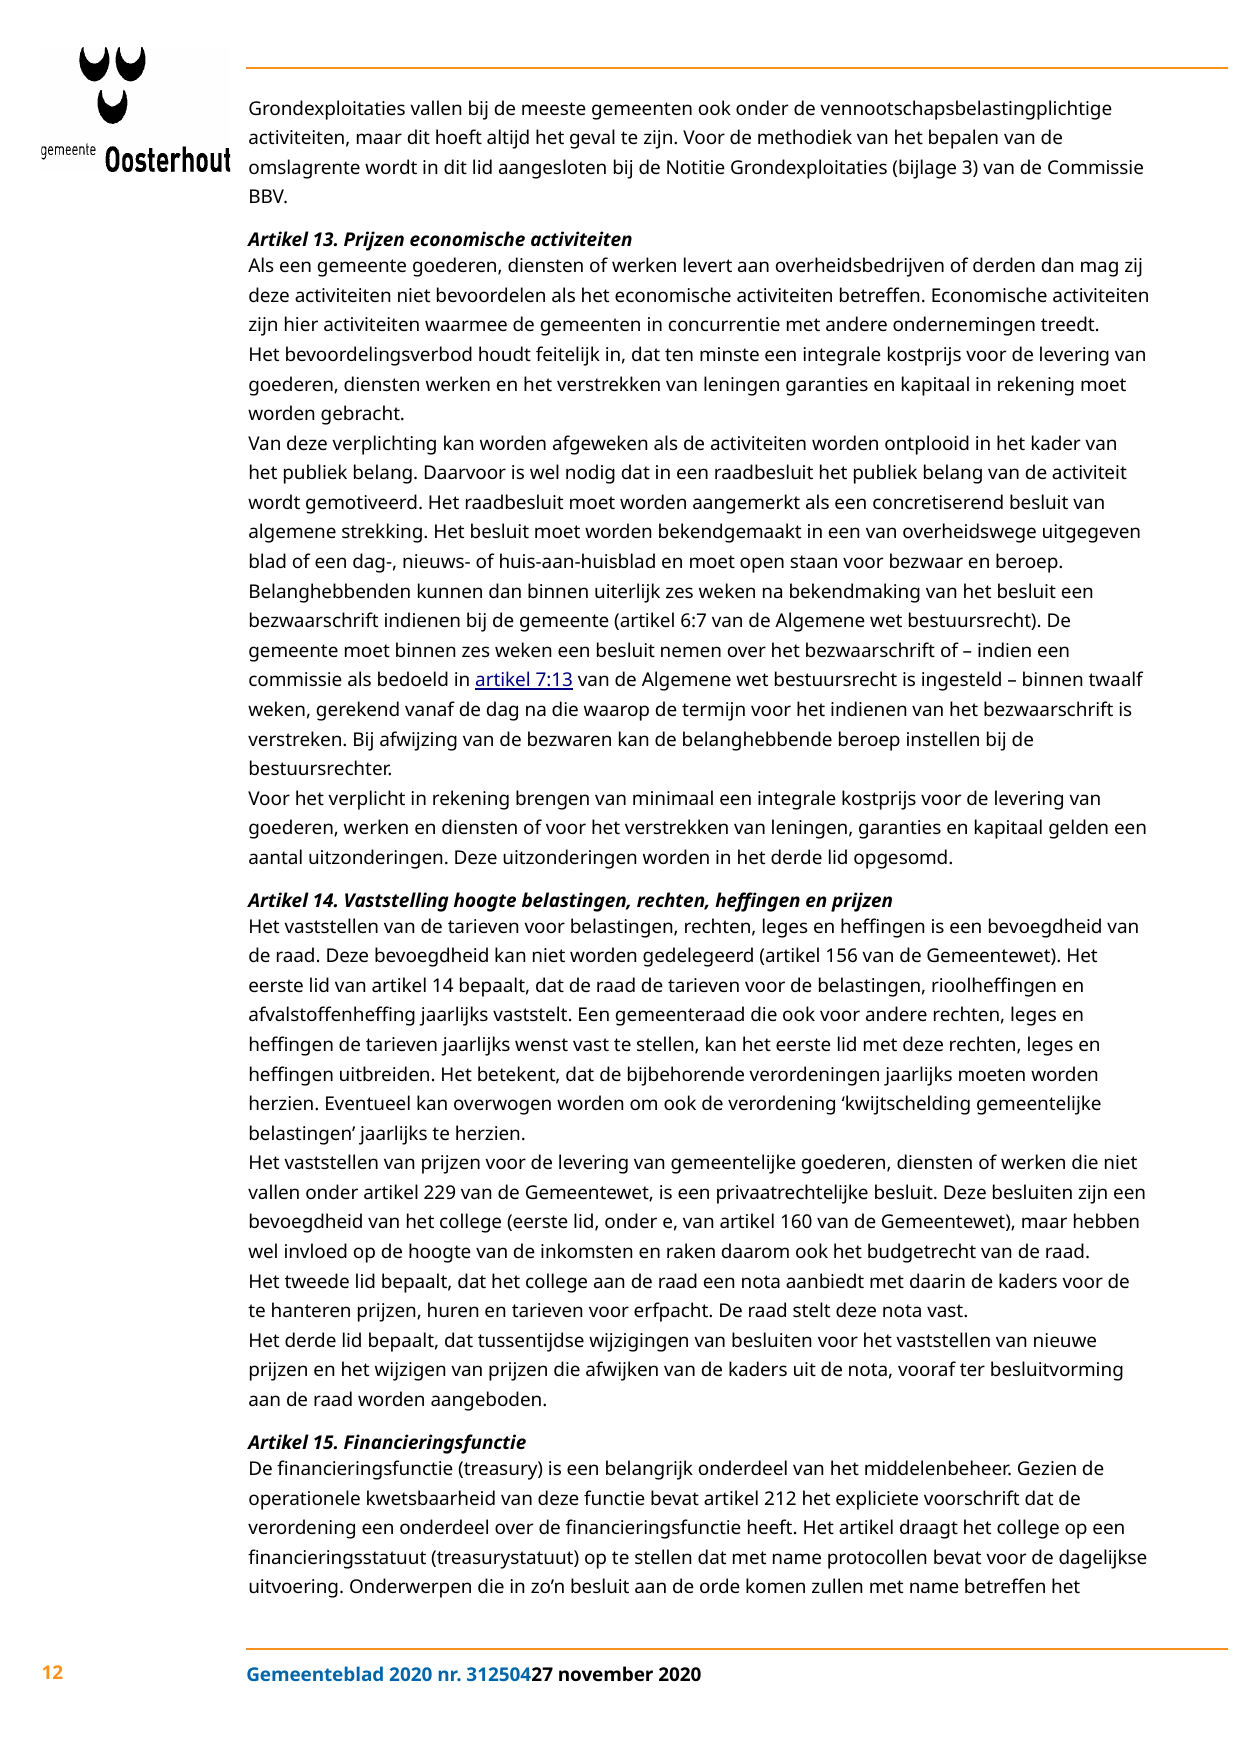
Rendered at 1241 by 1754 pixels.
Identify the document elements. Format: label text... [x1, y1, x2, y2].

text Als een gemeente goederen, diensten of werken levert aan overheidsbedrijven of derden dan mag zij deze activiteiten niet bevoordelen als het economische activiteiten betreffen. Economische activiteiten zijn hier activiteiten waarmee de gemeenten in concurrentie met andere ondernemingen treedt. [248, 252, 1152, 337]
text Artikel 14. Vaststelling hoogte belastingen, rechten, heffingen en prijzen [248, 887, 1152, 913]
text Het vaststellen van de tarieven voor belastingen, rechten, leges en heffingen is een bevoegdheid van de raad. Deze bevoegdheid kan niet worden gedelegeerd (artikel 156 van de Gemeentewet). Het eerste lid van artikel 14 bepaalt, dat de raad de tarieven voor de belastingen, rioolheffingen en afvalstoffenheffing jaarlijks vaststelt. Een gemeenteraad die ook voor andere rechten, leges en heffingen de tarieven jaarlijks wenst vast te stellen, kan het eerste lid met deze rechten, leges en heffingen uitbreiden. Het betekent, dat de bijbehorende verordeningen jaarlijks moeten worden herzien. Eventueel kan overwogen worden om ook de verordening ‘kwijtschelding gemeentelijke belastingen’ jaarlijks te herzien. [248, 913, 1152, 1146]
text Van deze verplichting kan worden afgeweken als de activiteiten worden ontplooid in het kader van het publiek belang. Daarvoor is wel nodig dat in een raadbesluit het publiek belang van de activiteit wordt gemotiveerd. Het raadbesluit moet worden aangemerkt als een concretiserend besluit van algemene strekking. Het besluit moet worden bekendgemaakt in een van overheidswege uitgegeven blad of een dag-, nieuws- of huis-aan-huisblad en moet open staan voor bezwaar en beroep. Belanghebbenden kunnen dan binnen uiterlijk zes weken na bekendmaking van het besluit een bezwaarschrift indienen bij de gemeente (artikel 6:7 van de Algemene wet bestuursrecht). De gemeente moet binnen zes weken een besluit nemen over het bezwaarschrift of – indien een commissie als bedoeld in artikel 7:13 van de Algemene wet bestuursrecht is ingesteld – binnen twaalf weken, gerekend vanaf de dag na die waarop de termijn voor het indienen van het bezwaarschrift is verstreken. Bij afwijzing van de bezwaren kan de belanghebbende beroep instellen bij de bestuursrechter. [248, 430, 1152, 781]
text Het vaststellen van prijzen voor de levering van gemeentelijke goederen, diensten of werken die niet vallen onder artikel 229 van de Gemeentewet, is een privaatrechtelijke besluit. Deze besluiten zijn een bevoegdheid van het college (eerste lid, onder e, van artikel 160 van de Gemeentewet), maar hebben wel invloed op de hoogte van de inkomsten en raken daarom ook het budgetrecht van de raad. [248, 1149, 1152, 1264]
text Het bevoordelingsverbod houdt feitelijk in, dat ten minste een integrale kostprijs voor de levering van goederen, diensten werken en het verstrekken van leningen garanties en kapitaal in rekening moet worden gebracht. [248, 341, 1152, 426]
text Grondexploitaties vallen bij de meeste gemeenten ook onder de vennootschapsbelastingplichtige activiteiten, maar dit hoeft altijd het geval te zijn. Voor de methodiek van het bepalen van de omslagrente wordt in dit lid aangesloten bij de Notitie Grondexploitaties (bijlage 3) van de Commissie BBV. [248, 95, 1152, 209]
picture [41, 47, 231, 172]
text Voor het verplicht in rekening brengen van minimaal een integrale kostprijs voor de levering van goederen, werken en diensten of voor het verstrekken van leningen, garanties en kapitaal gelden een aantal uitzonderingen. Deze uitzonderingen worden in het derde lid opgesomd. [248, 785, 1152, 870]
text Het derde lid bepaalt, dat tussentijdse wijzigingen van besluiten voor het vaststellen van nieuwe prijzen en het wijzigen van prijzen die afwijken van de kaders uit de nota, vooraf ter besluitvorming aan de raad worden aangeboden. [248, 1327, 1152, 1412]
text Artikel 15. Financieringsfunctie [248, 1429, 1152, 1455]
text Artikel 13. Prijzen economische activiteiten [248, 227, 1152, 252]
text Het tweede lid bepaalt, dat het college aan de raad een nota aanbiedt met daarin de kaders voor de te hanteren prijzen, huren en tarieven voor erfpacht. De raad stelt deze nota vast. [248, 1268, 1152, 1323]
text De financieringsfunctie (treasury) is een belangrijk onderdeel van het middelenbeheer. Gezien de operationele kwetsbaarheid van deze functie bevat artikel 212 het expliciete voorschrift dat de verordening een onderdeel over de financieringsfunctie heeft. Het artikel draagt het college op een financieringsstatuut (treasurystatuut) op te stellen dat met name protocollen bevat voor de dagelijkse uitvoering. Onderwerpen die in zo’n besluit aan de orde komen zullen met name betreffen het [248, 1455, 1152, 1599]
